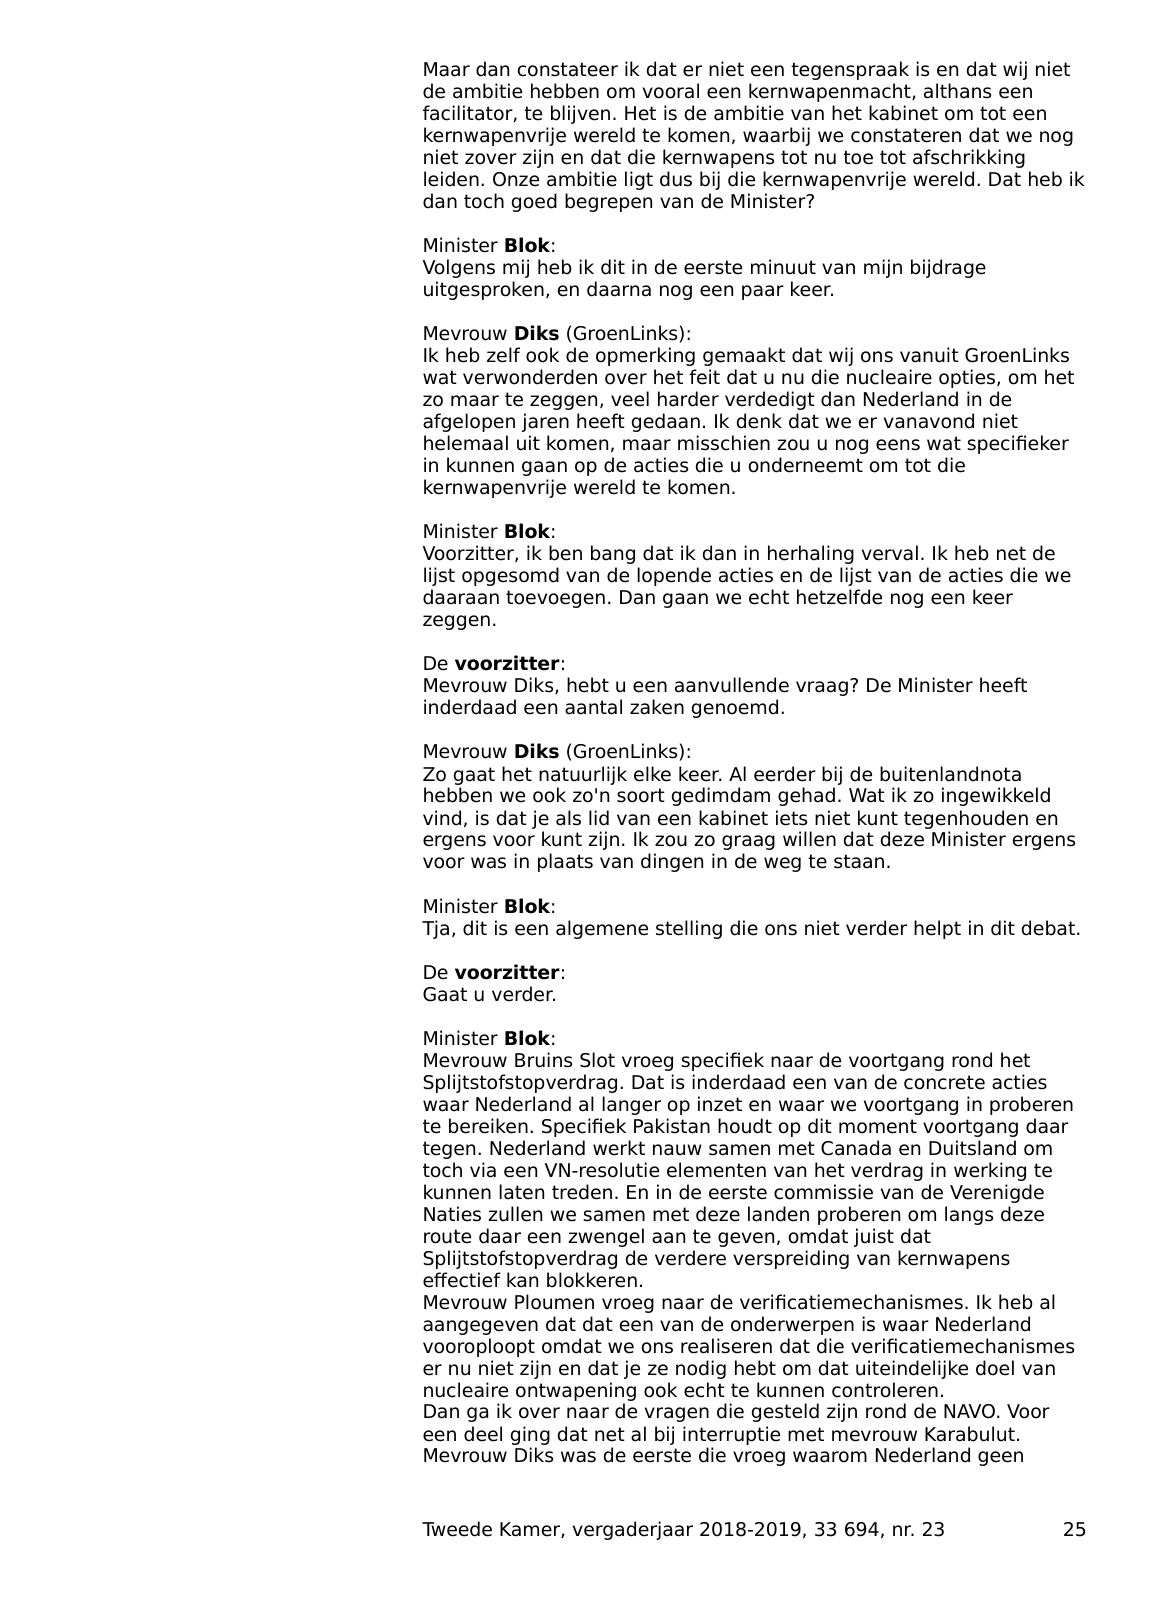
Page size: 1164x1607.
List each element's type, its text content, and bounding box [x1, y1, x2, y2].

text Mevrouw Ploumen vroeg naar de verificatiemechanismes. Ik heb al aangegeven dat dat een van de onderwerpen is waar Nederland vooroploopt omdat we ons realiseren dat die verificatiemechanismes er nu niet zijn en dat je ze nodig hebt om dat uiteindelijke doel van nucleaire ontwapening ook echt te kunnen controleren. [422, 1292, 1087, 1401]
text De voorzitter: [422, 653, 1087, 675]
text Mevrouw Bruins Slot vroeg specifiek naar de voortgang rond het Splijtstofstopverdrag. Dat is inderdaad een van de concrete acties waar Nederland al langer op inzet en waar we voortgang in proberen te bereiken. Specifiek Pakistan houdt op dit moment voortgang daar tegen. Nederland werkt nauw samen met Canada en Duitsland om toch via een VN-resolutie elementen van het verdrag in werking te kunnen laten treden. En in de eerste commissie van de Verenigde Naties zullen we samen met deze landen proberen om langs deze route daar een zwengel aan te geven, omdat juist dat Splijtstofstopverdrag de verdere verspreiding van kernwapens effectief kan blokkeren. [422, 1050, 1087, 1292]
text Minister Blok: [422, 896, 1087, 917]
text Gaat u verder. [422, 984, 1087, 1006]
text De voorzitter: [422, 962, 1087, 984]
text Minister Blok: [422, 521, 1087, 543]
text Volgens mij heb ik dit in de eerste minuut van mijn bijdrage uitgesproken, en daarna nog een paar keer. [422, 257, 1087, 301]
text Mevrouw Diks, hebt u een aanvullende vraag? De Minister heeft inderdaad een aantal zaken genoemd. [422, 675, 1087, 719]
text Zo gaat het natuurlijk elke keer. Al eerder bij de buitenlandnota hebben we ook zo'n soort gedimdam gehad. Wat ik zo ingewikkeld vind, is dat je als lid van een kabinet iets niet kunt tegenhouden en ergens voor kunt zijn. Ik zou zo graag willen dat deze Minister ergens voor was in plaats van dingen in de weg te staan. [422, 763, 1087, 873]
text Tja, dit is een algemene stelling die ons niet verder helpt in dit debat. [422, 917, 1087, 939]
text Dan ga ik over naar de vragen die gesteld zijn rond de NAVO. Voor een deel ging dat net al bij interruptie met mevrouw Karabulut. Mevrouw Diks was de eerste die vroeg waarom Nederland geen [422, 1401, 1087, 1467]
text Minister Blok: [422, 1028, 1087, 1050]
text Mevrouw Diks (GroenLinks): [422, 741, 1087, 763]
text Voorzitter, ik ben bang dat ik dan in herhaling verval. Ik heb net de lijst opgesomd van de lopende acties en de lijst van de acties die we daaraan toevoegen. Dan gaan we echt hetzelfde nog een keer zeggen. [422, 543, 1087, 631]
text Minister Blok: [422, 235, 1087, 257]
text Maar dan constateer ik dat er niet een tegenspraak is en dat wij niet de ambitie hebben om vooral een kernwapenmacht, althans een facilitator, te blijven. Het is de ambitie van het kabinet om tot een kernwapenvrije wereld te komen, waarbij we constateren dat we nog niet zover zijn en dat die kernwapens tot nu toe tot afschrikking leiden. Onze ambitie ligt dus bij die kernwapenvrije wereld. Dat heb ik dan toch goed begrepen van de Minister? [422, 59, 1087, 213]
text Ik heb zelf ook de opmerking gemaakt dat wij ons vanuit GroenLinks wat verwonderden over het feit dat u nu die nucleaire opties, om het zo maar te zeggen, veel harder verdedigt dan Nederland in de afgelopen jaren heeft gedaan. Ik denk dat we er vanavond niet helemaal uit komen, maar misschien zou u nog eens wat specifieker in kunnen gaan op de acties die u onderneemt om tot die kernwapenvrije wereld te komen. [422, 345, 1087, 499]
text Mevrouw Diks (GroenLinks): [422, 323, 1087, 345]
